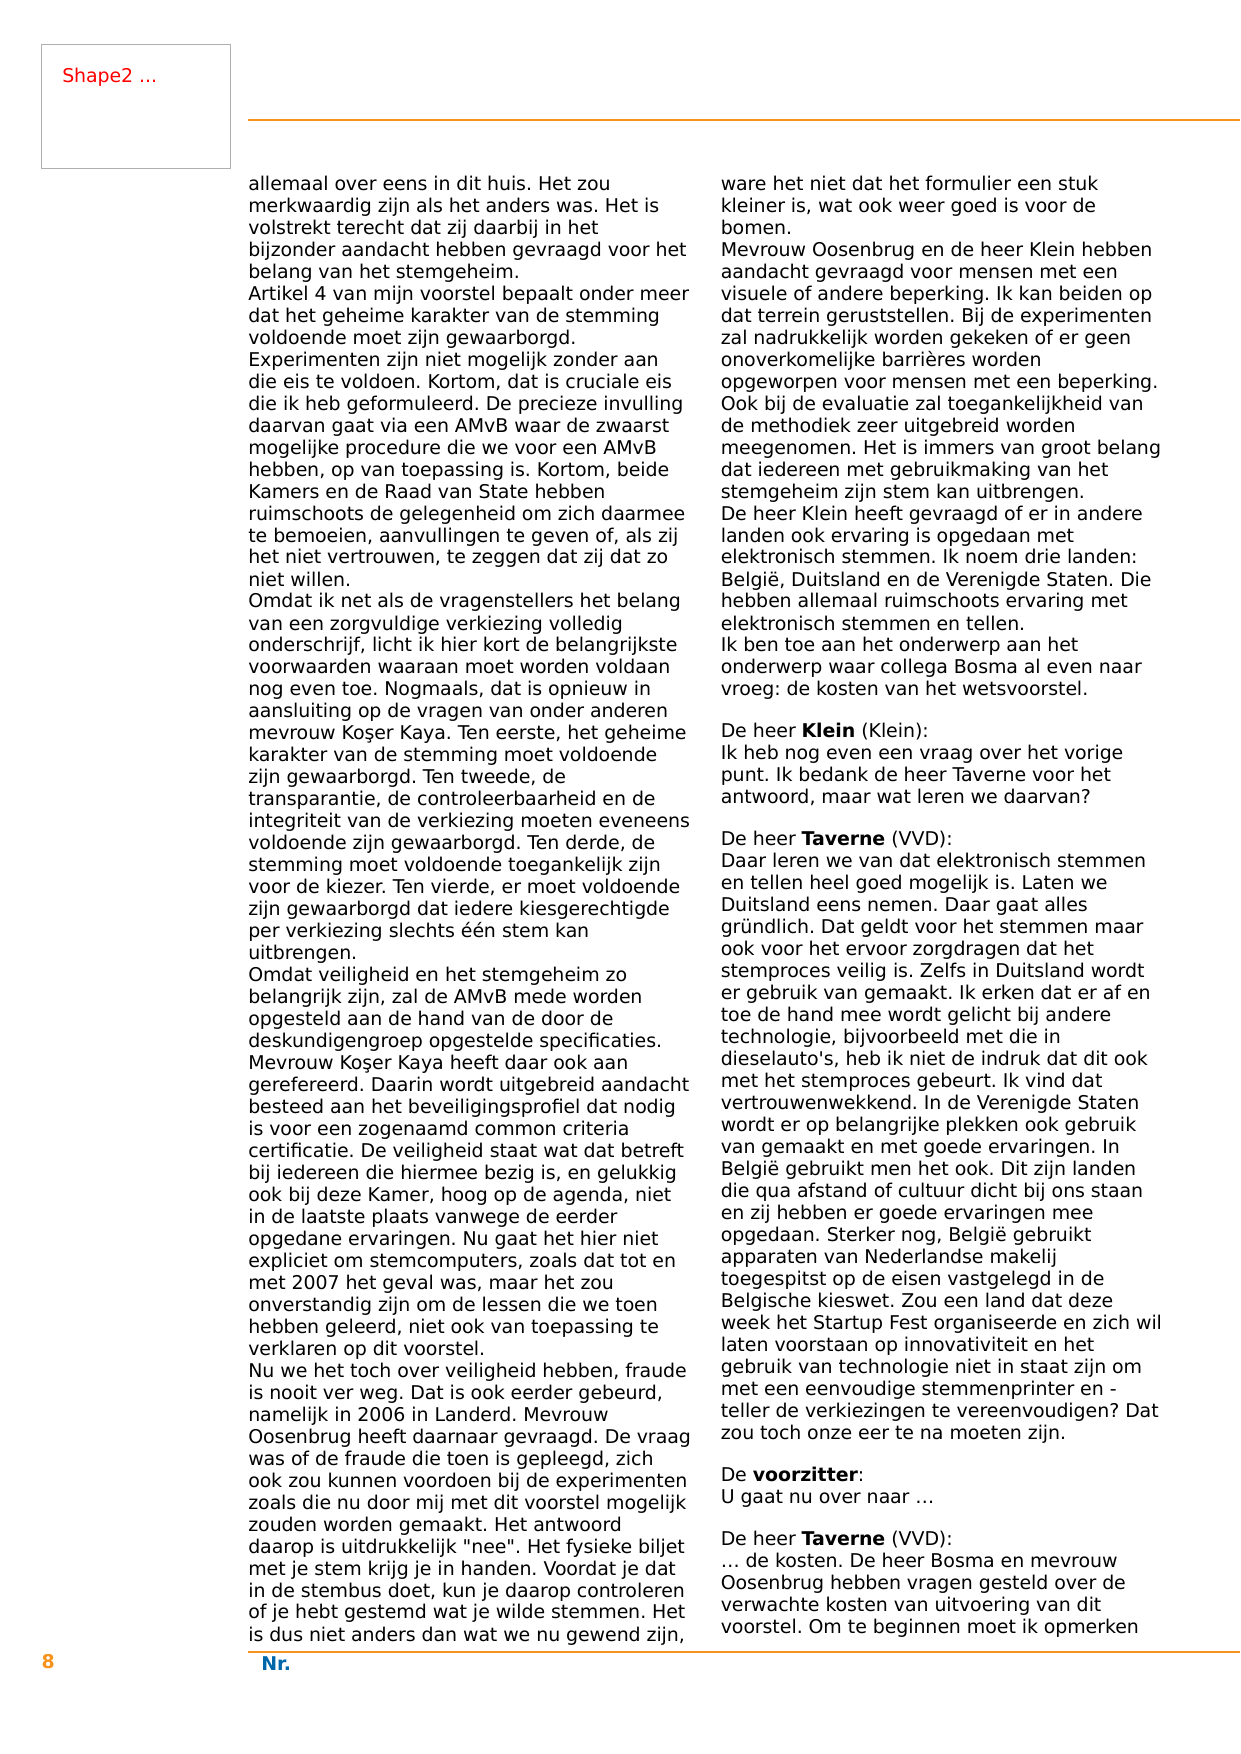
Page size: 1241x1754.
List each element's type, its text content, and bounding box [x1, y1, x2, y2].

text De heer Taverne (VVD): [721, 828, 1163, 850]
text De heer Taverne (VVD): [721, 1528, 1163, 1549]
text Ik ben toe aan het onderwerp aan het onderwerp waar collega Bosma al even naar vroeg: de kosten van het wetsvoorstel. [721, 634, 1163, 700]
text Omdat veiligheid en het stemgeheim zo belangrijk zijn, zal de AMvB mede worden opgesteld aan de hand van de door de deskundigengroep opgestelde specificaties. Mevrouw Koşer Kaya heeft daar ook aan gerefereerd. Daarin wordt uitgebreid aandacht besteed aan het beveiligingsprofiel dat nodig is voor een zogenaamd common criteria certificatie. De veiligheid staat wat dat betreft bij iedereen die hiermee bezig is, en gelukkig ook bij deze Kamer, hoog op de agenda, niet in de laatste plaats vanwege de eerder opgedane ervaringen. Nu gaat het hier niet expliciet om stemcomputers, zoals dat tot en met 2007 het geval was, maar het zou onverstandig zijn om de lessen die we toen hebben geleerd, niet ook van toepassing te verklaren op dit voorstel. [248, 964, 691, 1360]
text De voorzitter: [721, 1464, 1163, 1486]
text ware het niet dat het formulier een stuk kleiner is, wat ook weer goed is voor de bomen. [721, 173, 1163, 239]
text Nu we het toch over veiligheid hebben, fraude is nooit ver weg. Dat is ook eerder gebeurd, namelijk in 2006 in Landerd. Mevrouw Oosenbrug heeft daarnaar gevraagd. De vraag was of de fraude die toen is gepleegd, zich ook zou kunnen voordoen bij de experimenten zoals die nu door mij met dit voorstel mogelijk zouden worden gemaakt. Het antwoord daarop is uitdrukkelijk "nee". Het fysieke biljet met je stem krijg je in handen. Voordat je dat in de stembus doet, kun je daarop controleren of je hebt gestemd wat je wilde stemmen. Het is dus niet anders dan wat we nu gewend zijn, [248, 1360, 691, 1645]
text Ik heb nog even een vraag over het vorige punt. Ik bedank de heer Taverne voor het antwoord, maar wat leren we daarvan? [721, 742, 1163, 808]
text allemaal over eens in dit huis. Het zou merkwaardig zijn als het anders was. Het is volstrekt terecht dat zij daarbij in het bijzonder aandacht hebben gevraagd voor het belang van het stemgeheim. [248, 173, 691, 283]
text U gaat nu over naar … [721, 1486, 1163, 1508]
text Mevrouw Oosenbrug en de heer Klein hebben aandacht gevraagd voor mensen met een visuele of andere beperking. Ik kan beiden op dat terrein geruststellen. Bij de experimenten zal nadrukkelijk worden gekeken of er geen onoverkomelijke barrières worden opgeworpen voor mensen met een beperking. Ook bij de evaluatie zal toegankelijkheid van de methodiek zeer uitgebreid worden meegenomen. Het is immers van groot belang dat iedereen met gebruikmaking van het stemgeheim zijn stem kan uitbrengen. [721, 239, 1163, 502]
text … de kosten. De heer Bosma en mevrouw Oosenbrug hebben vragen gesteld over de verwachte kosten van uitvoering van dit voorstel. Om te beginnen moet ik opmerken [721, 1549, 1163, 1637]
text De heer Klein heeft gevraagd of er in andere landen ook ervaring is opgedaan met elektronisch stemmen. Ik noem drie landen: België, Duitsland en de Verenigde Staten. Die hebben allemaal ruimschoots ervaring met elektronisch stemmen en tellen. [721, 502, 1163, 634]
text Artikel 4 van mijn voorstel bepaalt onder meer dat het geheime karakter van de stemming voldoende moet zijn gewaarborgd. Experimenten zijn niet mogelijk zonder aan die eis te voldoen. Kortom, dat is cruciale eis die ik heb geformuleerd. De precieze invulling daarvan gaat via een AMvB waar de zwaarst mogelijke procedure die we voor een AMvB hebben, op van toepassing is. Kortom, beide Kamers en de Raad van State hebben ruimschoots de gelegenheid om zich daarmee te bemoeien, aanvullingen te geven of, als zij het niet vertrouwen, te zeggen dat zij dat zo niet willen. [248, 283, 691, 590]
text Daar leren we van dat elektronisch stemmen en tellen heel goed mogelijk is. Laten we Duitsland eens nemen. Daar gaat alles gründlich. Dat geldt voor het stemmen maar ook voor het ervoor zorgdragen dat het stemproces veilig is. Zelfs in Duitsland wordt er gebruik van gemaakt. Ik erken dat er af en toe de hand mee wordt gelicht bij andere technologie, bijvoorbeeld met die in dieselauto's, heb ik niet de indruk dat dit ook met het stemproces gebeurt. Ik vind dat vertrouwenwekkend. In de Verenigde Staten wordt er op belangrijke plekken ook gebruik van gemaakt en met goede ervaringen. In België gebruikt men het ook. Dit zijn landen die qua afstand of cultuur dicht bij ons staan en zij hebben er goede ervaringen mee opgedaan. Sterker nog, België gebruikt apparaten van Nederlandse makelij toegespitst op de eisen vastgelegd in de Belgische kieswet. Zou een land dat deze week het Startup Fest organiseerde en zich wil laten voorstaan op innovativiteit en het gebruik van technologie niet in staat zijn om met een eenvoudige stemmenprinter en -teller de verkiezingen te vereenvoudigen? Dat zou toch onze eer te na moeten zijn. [721, 850, 1163, 1444]
text De heer Klein (Klein): [721, 720, 1163, 742]
text Omdat ik net als de vragenstellers het belang van een zorgvuldige verkiezing volledig onderschrijf, licht ik hier kort de belangrijkste voorwaarden waaraan moet worden voldaan nog even toe. Nogmaals, dat is opnieuw in aansluiting op de vragen van onder anderen mevrouw Koşer Kaya. Ten eerste, het geheime karakter van de stemming moet voldoende zijn gewaarborgd. Ten tweede, de transparantie, de controleerbaarheid en de integriteit van de verkiezing moeten eveneens voldoende zijn gewaarborgd. Ten derde, de stemming moet voldoende toegankelijk zijn voor de kiezer. Ten vierde, er moet voldoende zijn gewaarborgd dat iedere kiesgerechtigde per verkiezing slechts één stem kan uitbrengen. [248, 590, 691, 964]
